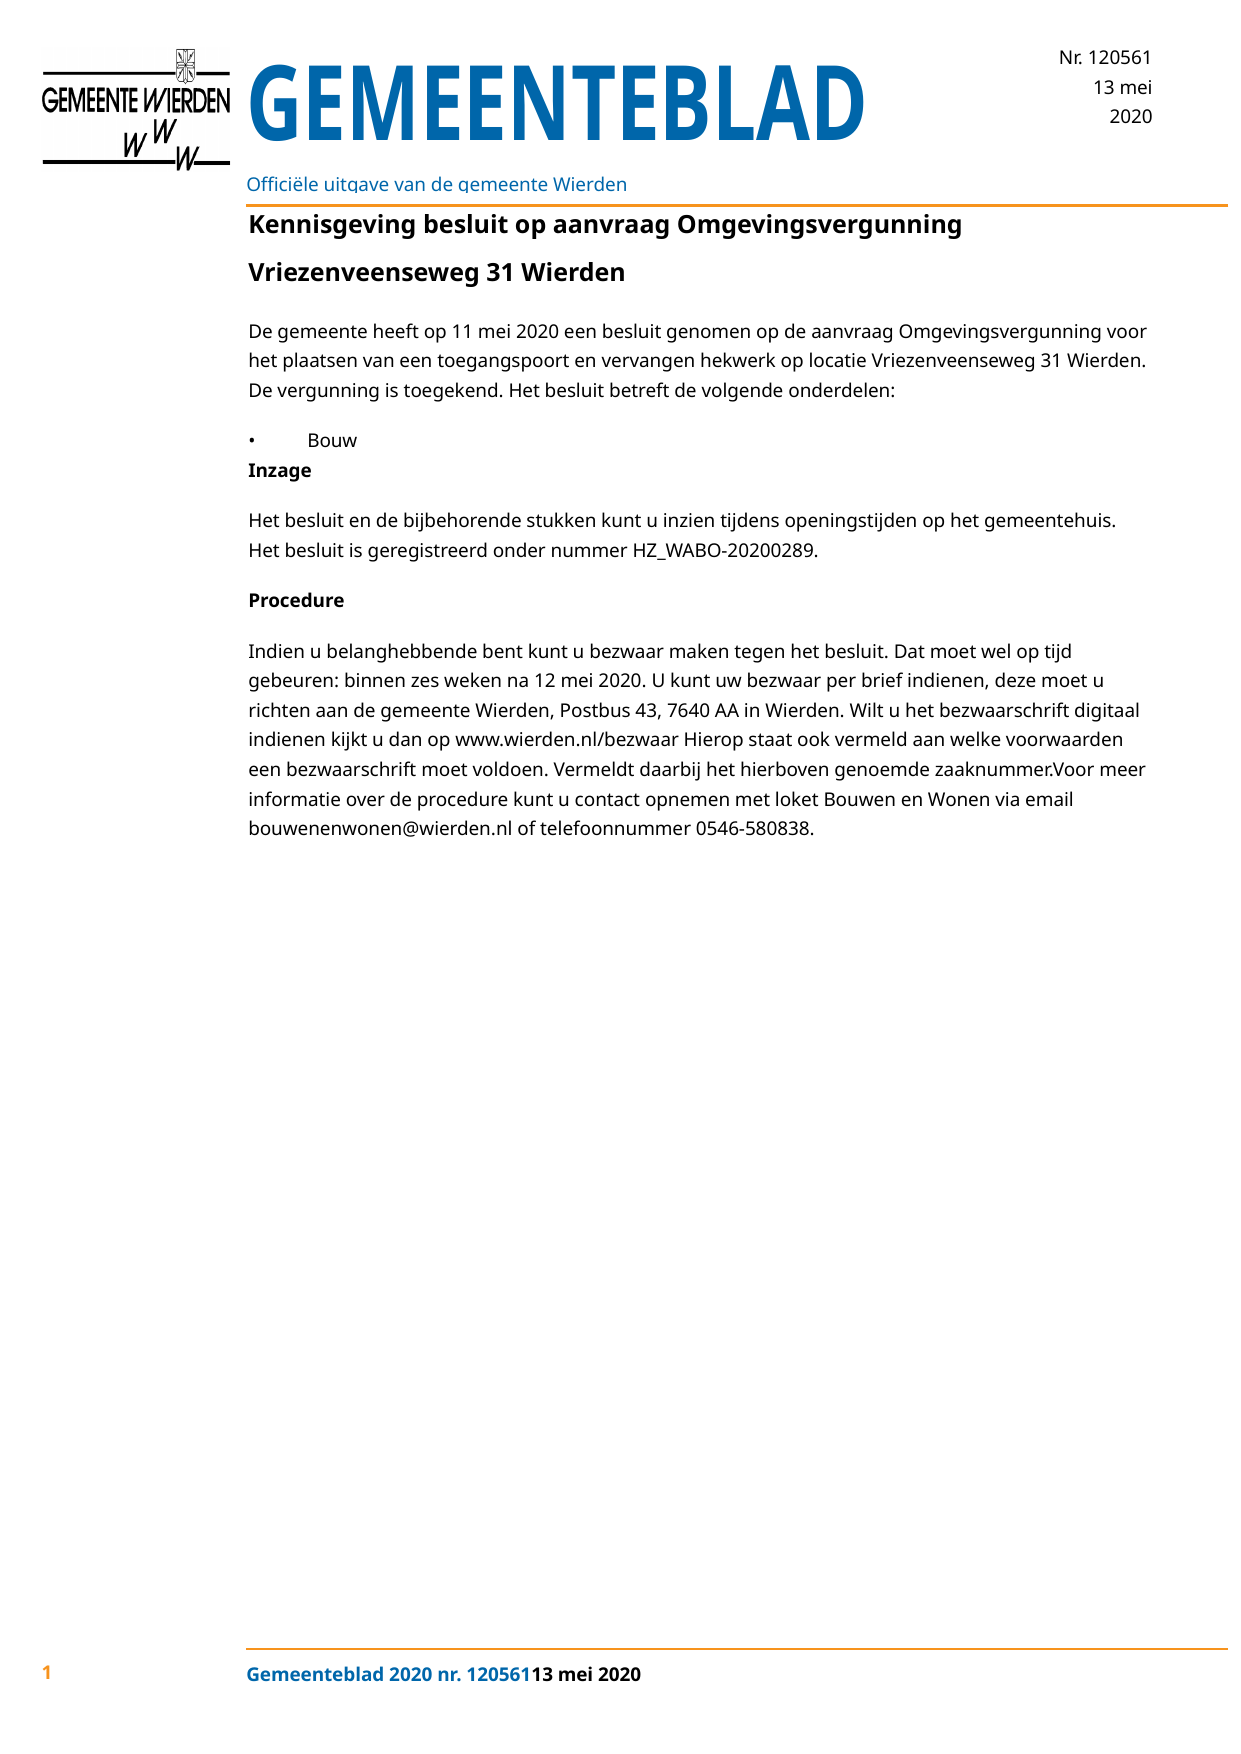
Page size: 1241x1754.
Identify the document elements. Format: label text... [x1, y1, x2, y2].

text Het besluit en de bijbehorende stukken kunt u inzien tijdens openingstijden op het gemeentehuis. Het besluit is geregistreerd onder nummer HZ_WABO-20200289. [248, 507, 1152, 563]
picture [41, 47, 231, 172]
text De gemeente heeft op 11 mei 2020 een besluit genomen op de aanvraag Omgevingsvergunning voor het plaatsen van een toegangspoort en vervangen hekwerk op locatie Vriezenveenseweg 31 Wierden. De vergunning is toegekend. Het besluit betreft de volgende onderdelen: [248, 318, 1152, 403]
text Inzage [248, 457, 1152, 483]
text Kennisgeving besluit op aanvraag Omgevingsvergunning Vriezenveenseweg 31 Wierden [248, 207, 1152, 288]
text Procedure [248, 587, 1152, 613]
text Indien u belanghebbende bent kunt u bezwaar maken tegen het besluit. Dat moet wel op tijd gebeuren: binnen zes weken na 12 mei 2020. U kunt uw bezwaar per brief indienen, deze moet u richten aan de gemeente Wierden, Postbus 43, 7640 AA in Wierden. Wilt u het bezwaarschrift digitaal indienen kijkt u dan op www.wierden.nl/bezwaar Hierop staat ook vermeld aan welke voorwaarden een bezwaarschrift moet voldoen. Vermeldt daarbij het hierboven genoemde zaaknummer.Voor meer informatie over de procedure kunt u contact opnemen met loket Bouwen en Wonen via email bouwenenwonen@wierden.nl of telefoonnummer 0546-580838. [248, 638, 1152, 841]
list Bouw [248, 427, 1152, 453]
